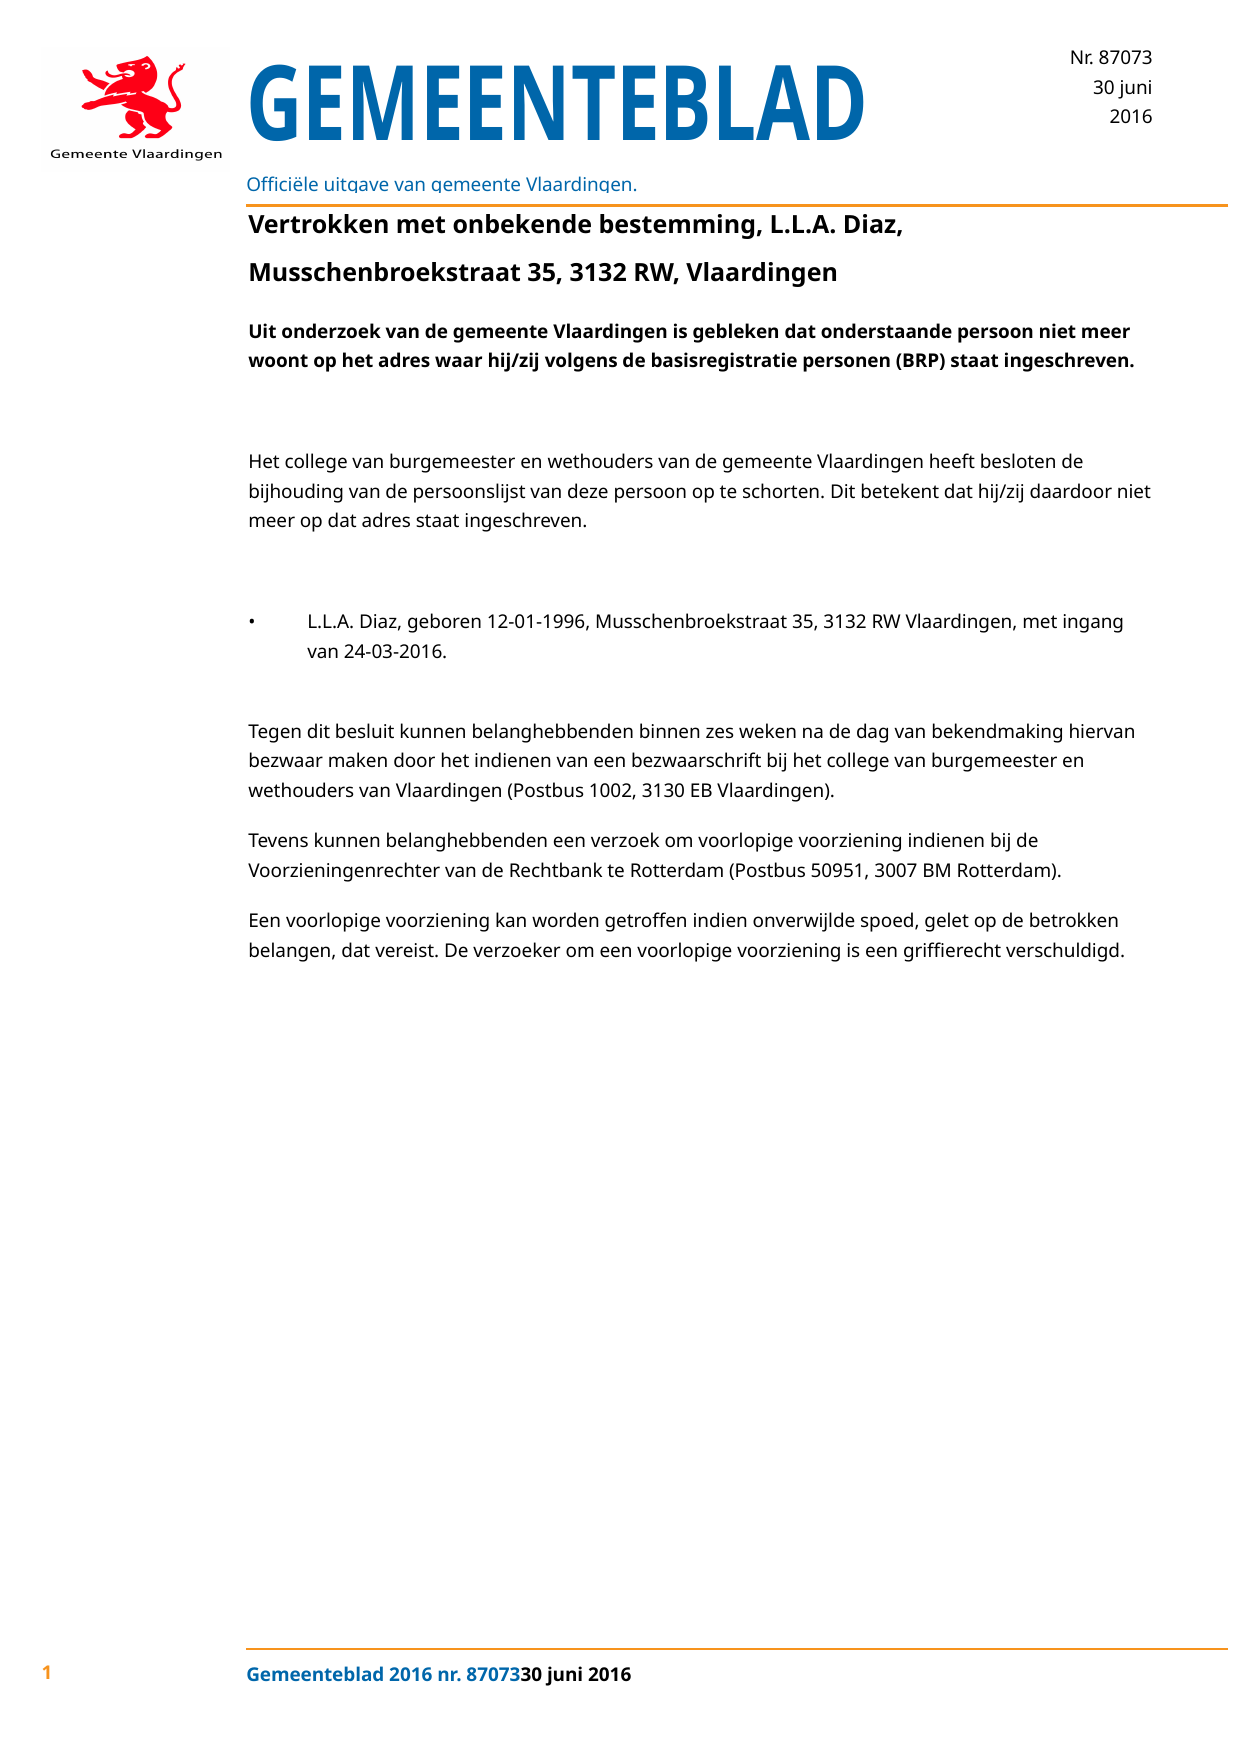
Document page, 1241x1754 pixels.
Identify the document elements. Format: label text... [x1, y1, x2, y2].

text Het college van burgemeester en wethouders van de gemeente Vlaardingen heeft besloten de bijhouding van de persoonslijst van deze persoon op te schorten. Dit betekent dat hij/zij daardoor niet meer op dat adres staat ingeschreven. [248, 448, 1152, 533]
picture [41, 47, 231, 172]
text Vertrokken met onbekende bestemming, L.L.A. Diaz, Musschenbroekstraat 35, 3132 RW, Vlaardingen [248, 207, 1152, 288]
text Tegen dit besluit kunnen belanghebbenden binnen zes weken na de dag van bekendmaking hiervan bezwaar maken door het indienen van een bezwaarschrift bij het college van burgemeester en wethouders van Vlaardingen (Postbus 1002, 3130 EB Vlaardingen). [248, 718, 1152, 803]
text Tevens kunnen belanghebbenden een verzoek om voorlopige voorziening indienen bij de Voorzieningenrechter van de Rechtbank te Rotterdam (Postbus 50951, 3007 BM Rotterdam). [248, 827, 1152, 883]
text Uit onderzoek van de gemeente Vlaardingen is gebleken dat onderstaande persoon niet meer woont op het adres waar hij/zij volgens de basisregistratie personen (BRP) staat ingeschreven. [248, 318, 1152, 373]
list L.L.A. Diaz, geboren 12-01-1996, Musschenbroekstraat 35, 3132 RW Vlaardingen, met ingang van 24-03-2016. [248, 608, 1152, 664]
text Een voorlopige voorziening kan worden getroffen indien onverwijlde spoed, gelet op de betrokken belangen, dat vereist. De verzoeker om een voorlopige voorziening is een griffierecht verschuldigd. [248, 907, 1152, 963]
